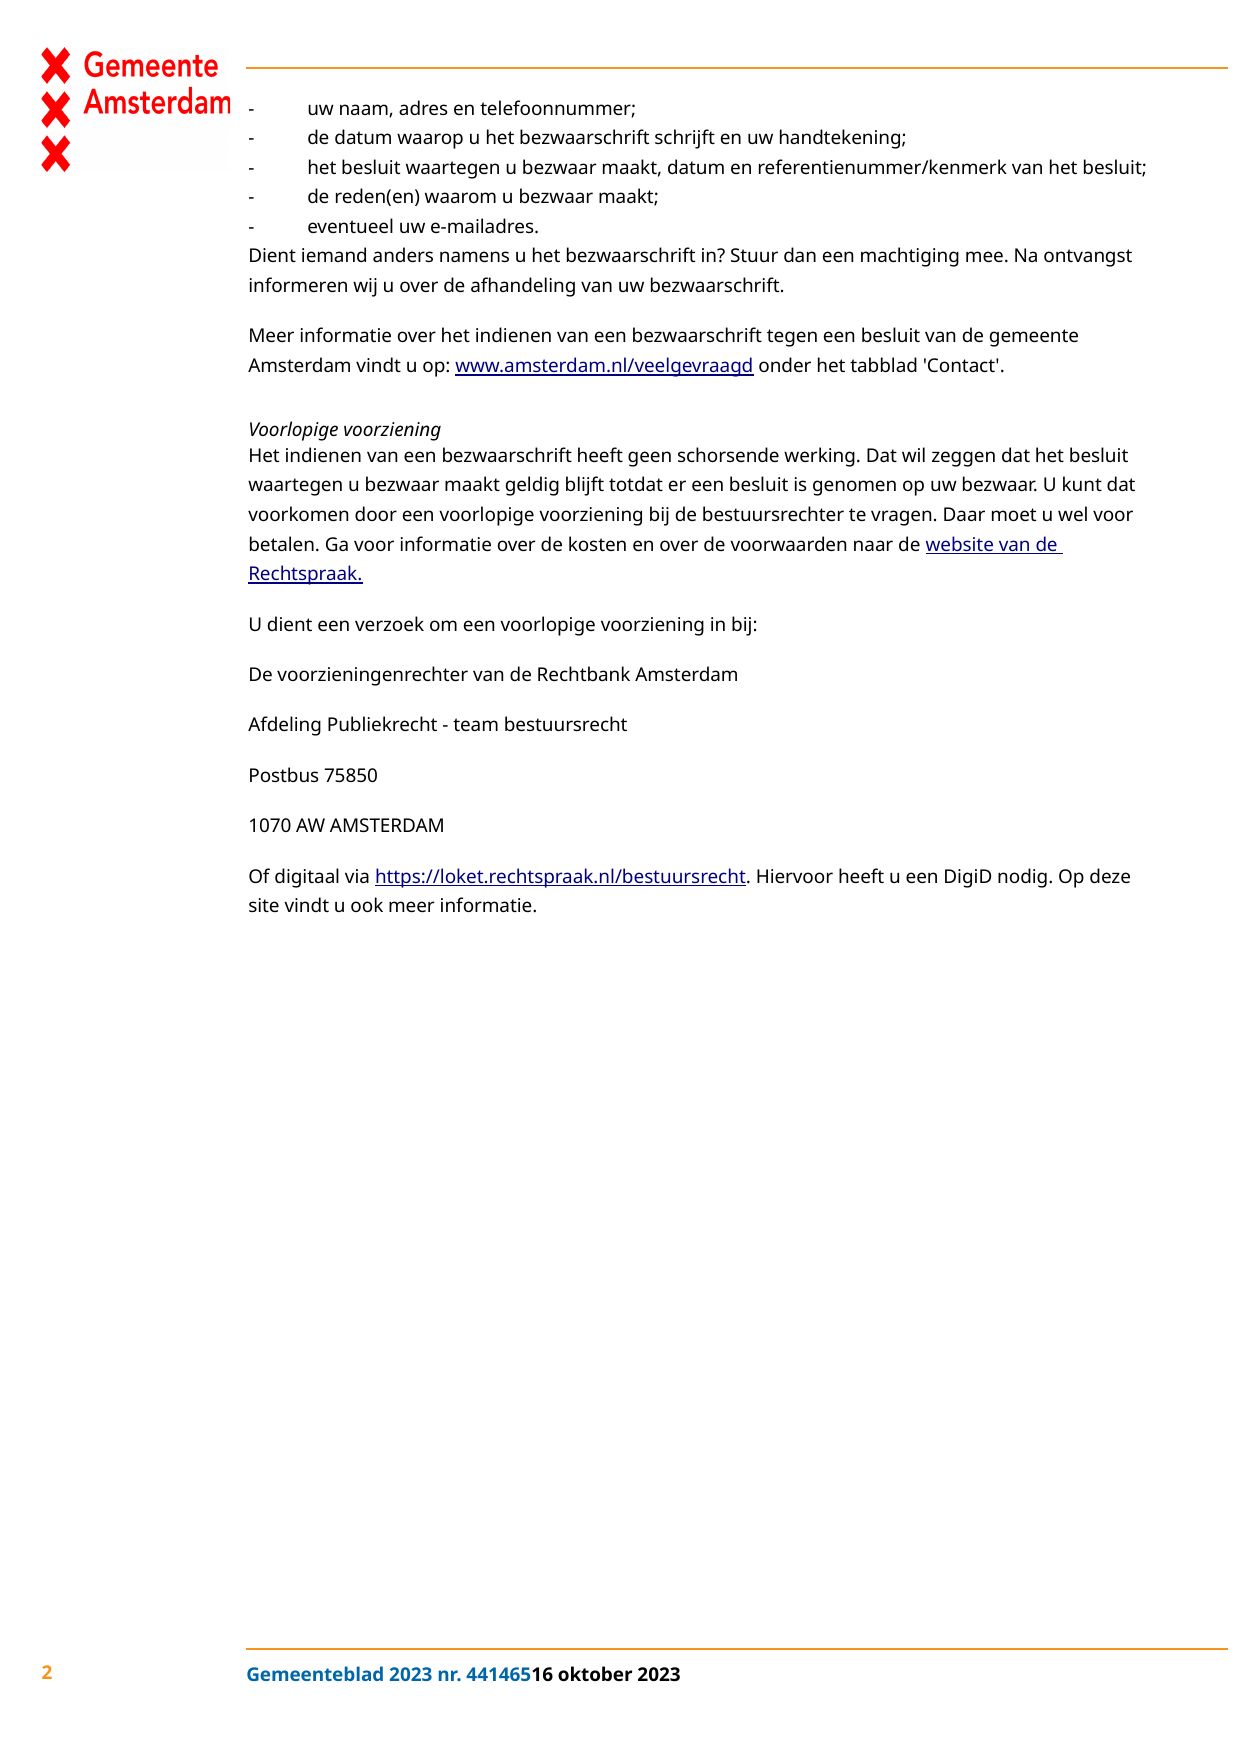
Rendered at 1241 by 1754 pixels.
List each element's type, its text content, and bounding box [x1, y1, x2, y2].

text Of digitaal via https://loket.rechtspraak.nl/bestuursrecht. Hiervoor heeft u een DigiD nodig. Op deze site vindt u ook meer informatie. [248, 863, 1152, 918]
list het besluit waartegen u bezwaar maakt, datum en referentienummer/kenmerk van het besluit; [248, 154, 1152, 180]
text Afdeling Publiekrecht - team bestuursrecht [248, 712, 1152, 737]
text U dient een verzoek om een voorlopige voorziening in bij: [248, 611, 1152, 636]
picture [41, 47, 231, 172]
text Dient iemand anders namens u het bezwaarschrift in? Stuur dan een machtiging mee. Na ontvangst informeren wij u over de afhandeling van uw bezwaarschrift. [248, 243, 1152, 298]
text Het indienen van een bezwaarschrift heeft geen schorsende werking. Dat wil zeggen dat het besluit waartegen u bezwaar maakt geldig blijft totdat er een besluit is genomen op uw bezwaar. U kunt dat voorkomen door een voorlopige voorziening bij de bestuursrechter te vragen. Daar moet u wel voor betalen. Ga voor informatie over de kosten en over de voorwaarden naar de website van de Rechtspraak. [248, 442, 1152, 586]
list de datum waarop u het bezwaarschrift schrijft en uw handtekening; [248, 124, 1152, 150]
text De voorzieningenrechter van de Rechtbank Amsterdam [248, 661, 1152, 687]
list de reden(en) waarom u bezwaar maakt; [248, 183, 1152, 209]
text 1070 AW AMSTERDAM [248, 812, 1152, 838]
text Postbus 75850 [248, 762, 1152, 788]
text Meer informatie over het indienen van een bezwaarschrift tegen een besluit van de gemeente Amsterdam vindt u op: www.amsterdam.nl/veelgevraagd onder het tabblad 'Contact'. [248, 323, 1152, 378]
list eventueel uw e-mailadres. [248, 213, 1152, 239]
list uw naam, adres en telefoonnummer; [248, 95, 1152, 121]
text Voorlopige voorziening [248, 416, 1152, 442]
